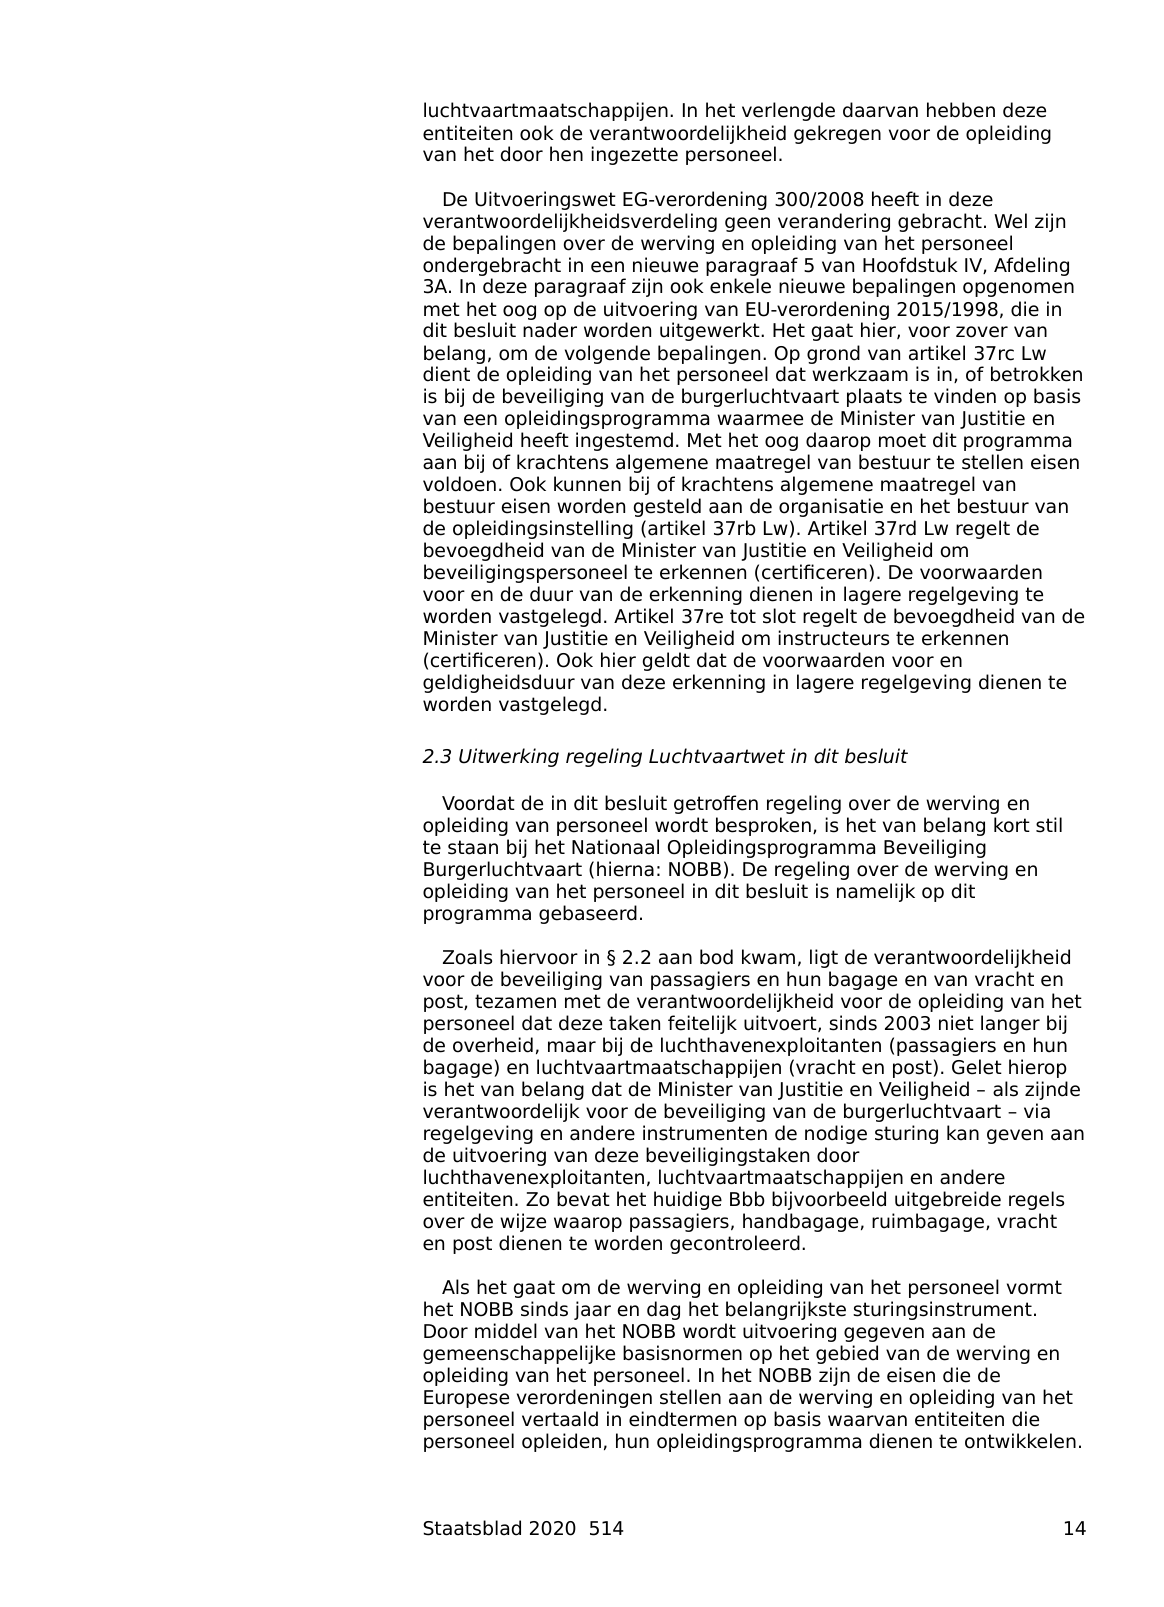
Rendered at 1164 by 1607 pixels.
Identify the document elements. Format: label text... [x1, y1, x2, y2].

text Als het gaat om de werving en opleiding van het personeel vormt het NOBB sinds jaar en dag het belangrijkste sturingsinstrument. Door middel van het NOBB wordt uitvoering gegeven aan de gemeenschappelijke basisnormen op het gebied van de werving en opleiding van het personeel. In het NOBB zijn de eisen die de Europese verordeningen stellen aan de werving en opleiding van het personeel vertaald in eindtermen op basis waarvan entiteiten die personeel opleiden, hun opleidingsprogramma dienen te ontwikkelen. [422, 1277, 1087, 1453]
text Zoals hiervoor in § 2.2 aan bod kwam, ligt de verantwoordelijkheid voor de beveiliging van passagiers en hun bagage en van vracht en post, tezamen met de verantwoordelijkheid voor de opleiding van het personeel dat deze taken feitelijk uitvoert, sinds 2003 niet langer bij de overheid, maar bij de luchthavenexploitanten (passagiers en hun bagage) en luchtvaartmaatschappijen (vracht en post). Gelet hierop is het van belang dat de Minister van Justitie en Veiligheid – als zijnde verantwoordelijk voor de beveiliging van de burgerluchtvaart – via regelgeving en andere instrumenten de nodige sturing kan geven aan de uitvoering van deze beveiligingstaken door luchthavenexploitanten, luchtvaartmaatschappijen en andere entiteiten. Zo bevat het huidige Bbb bijvoorbeeld uitgebreide regels over de wijze waarop passagiers, handbagage, ruimbagage, vracht en post dienen te worden gecontroleerd. [422, 947, 1087, 1255]
text De Uitvoeringswet EG-verordening 300/2008 heeft in deze verantwoordelijkheidsverdeling geen verandering gebracht. Wel zijn de bepalingen over de werving en opleiding van het personeel ondergebracht in een nieuwe paragraaf 5 van Hoofdstuk IV, Afdeling 3A. In deze paragraaf zijn ook enkele nieuwe bepalingen opgenomen met het oog op de uitvoering van EU-verordening 2015/1998, die in dit besluit nader worden uitgewerkt. Het gaat hier, voor zover van belang, om de volgende bepalingen. Op grond van artikel 37rc Lw dient de opleiding van het personeel dat werkzaam is in, of betrokken is bij de beveiliging van de burgerluchtvaart plaats te vinden op basis van een opleidingsprogramma waarmee de Minister van Justitie en Veiligheid heeft ingestemd. Met het oog daarop moet dit programma aan bij of krachtens algemene maatregel van bestuur te stellen eisen voldoen. Ook kunnen bij of krachtens algemene maatregel van bestuur eisen worden gesteld aan de organisatie en het bestuur van de opleidingsinstelling (artikel 37rb Lw). Artikel 37rd Lw regelt de bevoegdheid van de Minister van Justitie en Veiligheid om beveiligingspersoneel te erkennen (certificeren). De voorwaarden voor en de duur van de erkenning dienen in lagere regelgeving te worden vastgelegd. Artikel 37re tot slot regelt de bevoegdheid van de Minister van Justitie en Veiligheid om instructeurs te erkennen (certificeren). Ook hier geldt dat de voorwaarden voor en geldigheidsduur van deze erkenning in lagere regelgeving dienen te worden vastgelegd. [422, 188, 1087, 716]
text Voordat de in dit besluit getroffen regeling over de werving en opleiding van personeel wordt besproken, is het van belang kort stil te staan bij het Nationaal Opleidingsprogramma Beveiliging Burgerluchtvaart (hierna: NOBB). De regeling over de werving en opleiding van het personeel in dit besluit is namelijk op dit programma gebaseerd. [422, 793, 1087, 925]
text luchtvaartmaatschappijen. In het verlengde daarvan hebben deze entiteiten ook de verantwoordelijkheid gekregen voor de opleiding van het door hen ingezette personeel. [422, 100, 1087, 166]
subtitle 2.3 Uitwerking regeling Luchtvaartwet in dit besluit [422, 746, 1087, 768]
